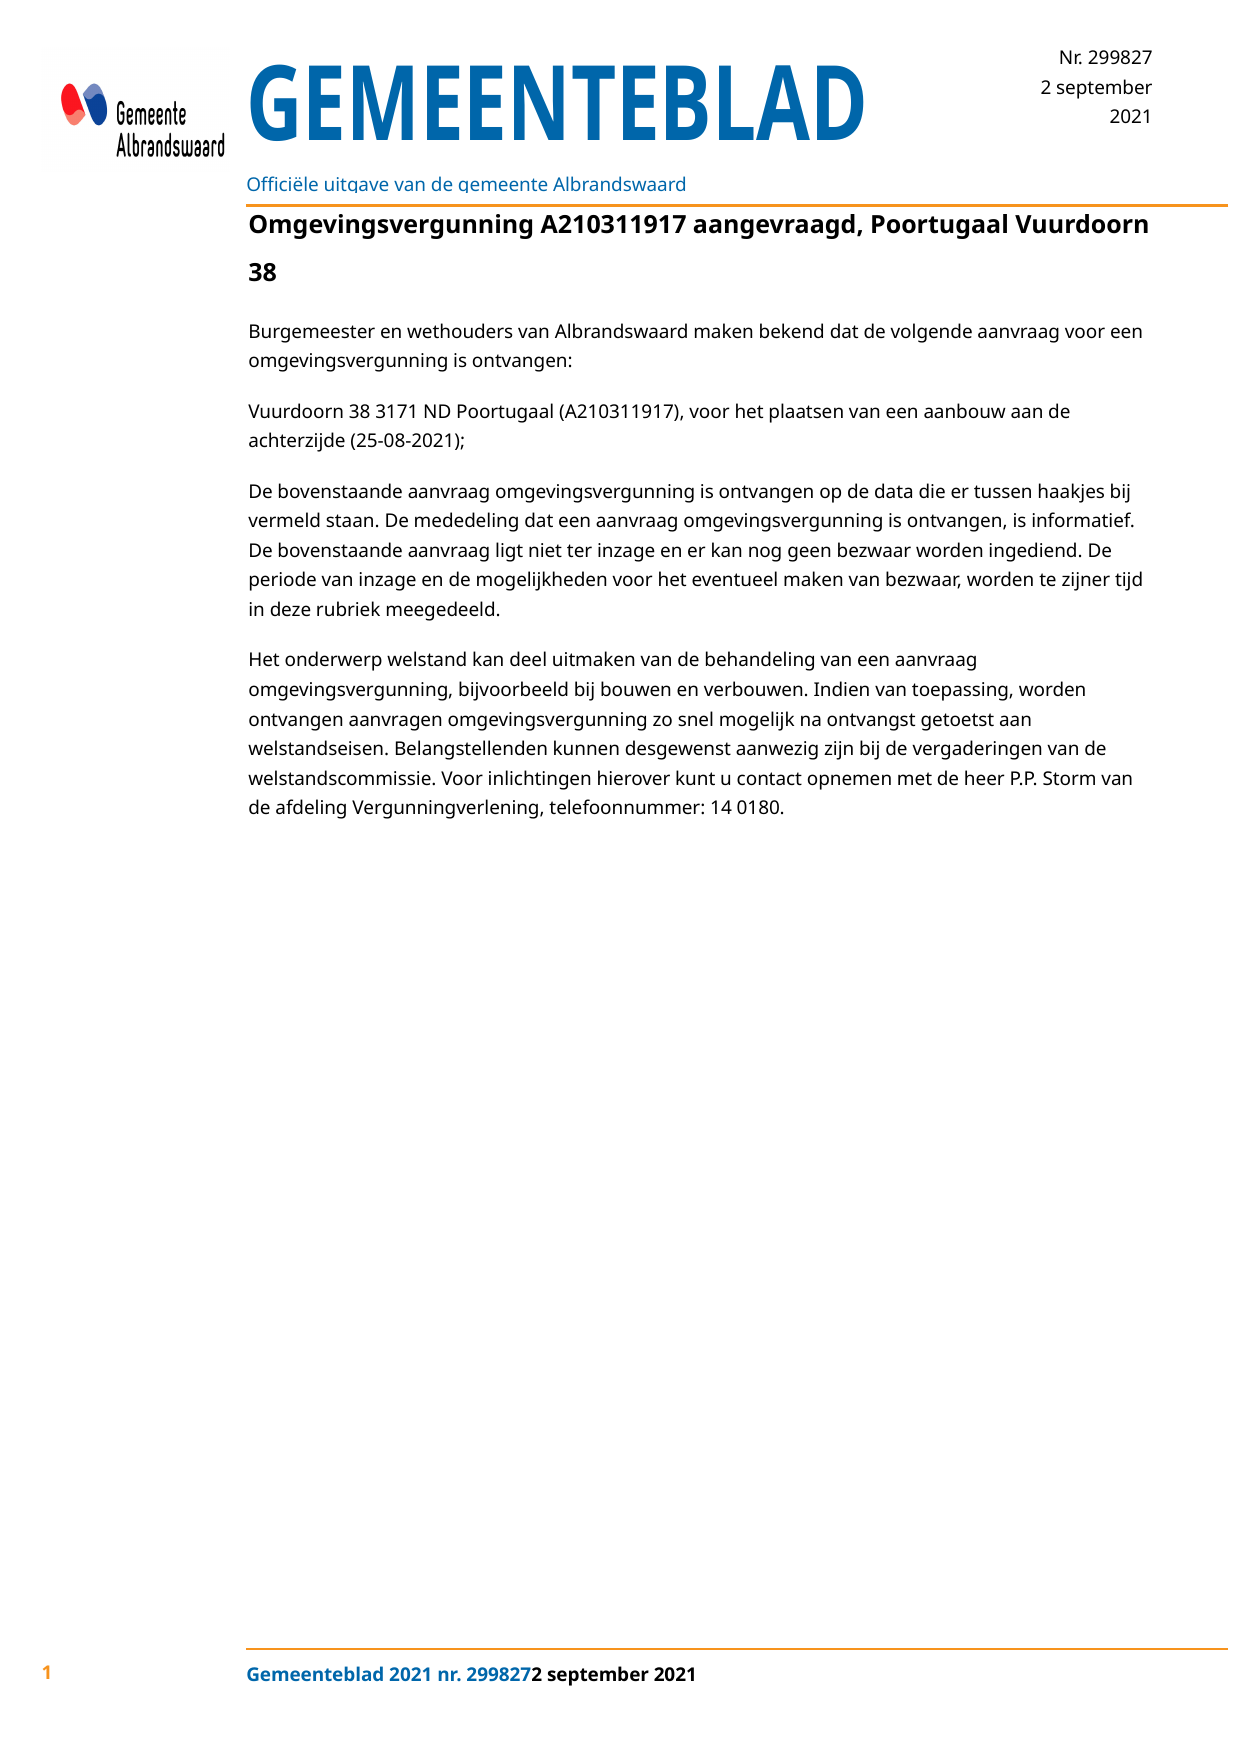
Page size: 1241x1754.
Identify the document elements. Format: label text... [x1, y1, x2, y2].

text Burgemeester en wethouders van Albrandswaard maken bekend dat de volgende aanvraag voor een omgevingsvergunning is ontvangen: [248, 318, 1152, 373]
text Vuurdoorn 38 3171 ND Poortugaal (A210311917), voor het plaatsen van een aanbouw aan de achterzijde (25-08-2021); [248, 398, 1152, 453]
text De bovenstaande aanvraag omgevingsvergunning is ontvangen op de data die er tussen haakjes bij vermeld staan. De mededeling dat een aanvraag omgevingsvergunning is ontvangen, is informatief. De bovenstaande aanvraag ligt niet ter inzage en er kan nog geen bezwaar worden ingediend. De periode van inzage en de mogelijkheden voor het eventueel maken van bezwaar, worden te zijner tijd in deze rubriek meegedeeld. [248, 478, 1152, 622]
text Het onderwerp welstand kan deel uitmaken van de behandeling van een aanvraag omgevingsvergunning, bijvoorbeeld bij bouwen en verbouwen. Indien van toepassing, worden ontvangen aanvragen omgevingsvergunning zo snel mogelijk na ontvangst getoetst aan welstandseisen. Belangstellenden kunnen desgewenst aanwezig zijn bij de vergaderingen van de welstandscommissie. Voor inlichtingen hierover kunt u contact opnemen met de heer P.P. Storm van de afdeling Vergunningverlening, telefoonnummer: 14 0180. [248, 647, 1152, 820]
text Omgevingsvergunning A210311917 aangevraagd, Poortugaal Vuurdoorn 38 [248, 207, 1152, 288]
picture [41, 47, 231, 172]
